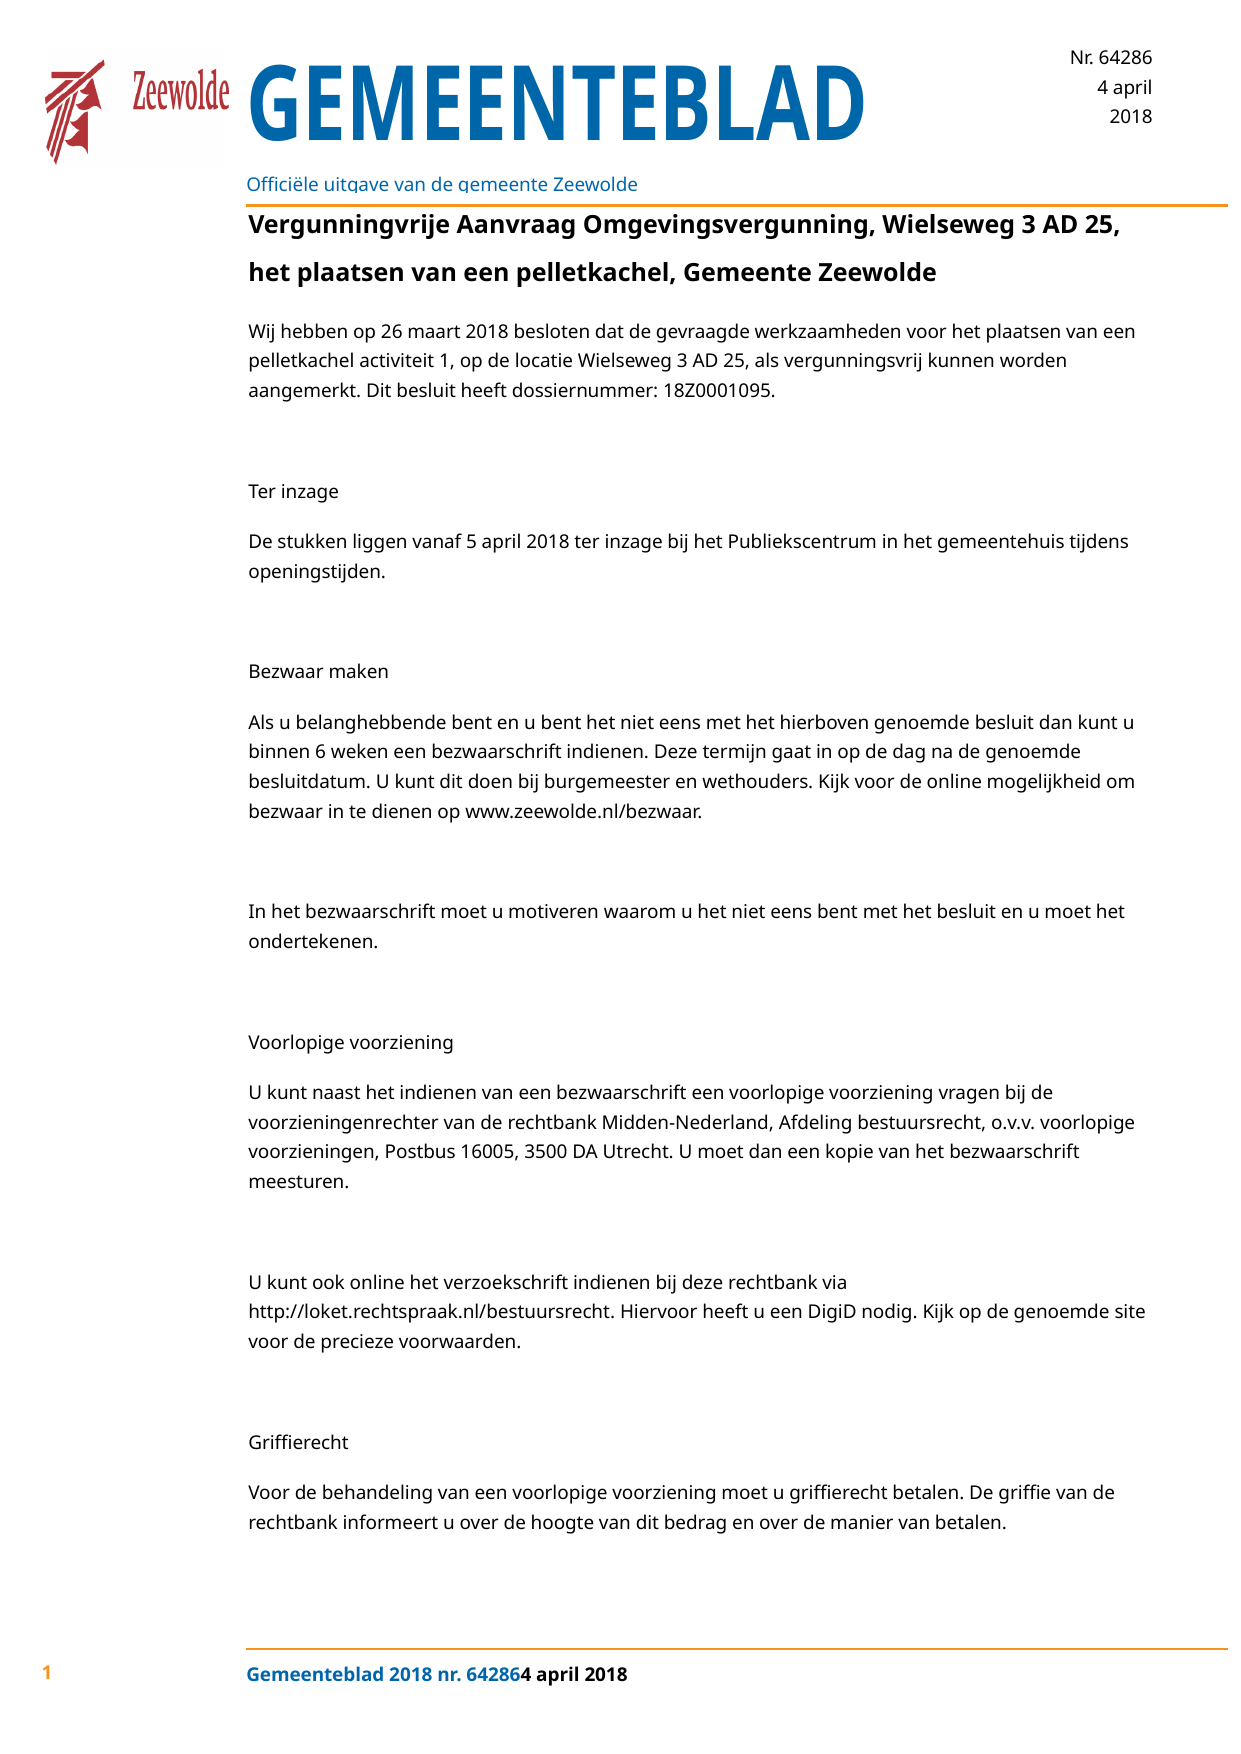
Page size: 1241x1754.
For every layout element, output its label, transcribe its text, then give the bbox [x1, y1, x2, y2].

text In het bezwaarschrift moet u motiveren waarom u het niet eens bent met het besluit en u moet het ondertekenen. [248, 899, 1152, 954]
text Griffierecht [248, 1429, 1152, 1455]
text Vergunningvrije Aanvraag Omgevingsvergunning, Wielseweg 3 AD 25, het plaatsen van een pelletkachel, Gemeente Zeewolde [248, 207, 1152, 288]
text De stukken liggen vanaf 5 april 2018 ter inzage bij het Publiekscentrum in het gemeentehuis tijdens openingstijden. [248, 528, 1152, 584]
text Voorlopige voorziening [248, 1029, 1152, 1055]
text Ter inzage [248, 478, 1152, 504]
text Voor de behandeling van een voorlopige voorziening moet u griffierecht betalen. De griffie van de rechtbank informeert u over de hoogte van dit bedrag en over de manier van betalen. [248, 1479, 1152, 1535]
text U kunt ook online het verzoekschrift indienen bij deze rechtbank via http://loket.rechtspraak.nl/bestuursrecht. Hiervoor heeft u een DigiD nodig. Kijk op de genoemde site voor de precieze voorwaarden. [248, 1269, 1152, 1354]
text Wij hebben op 26 maart 2018 besloten dat de gevraagde werkzaamheden voor het plaatsen van een pelletkachel activiteit 1, op de locatie Wielseweg 3 AD 25, als vergunningsvrij kunnen worden aangemerkt. Dit besluit heeft dossiernummer: 18Z0001095. [248, 318, 1152, 403]
text Bezwaar maken [248, 659, 1152, 684]
picture [41, 47, 231, 172]
text Als u belanghebbende bent en u bent het niet eens met het hierboven genoemde besluit dan kunt u binnen 6 weken een bezwaarschrift indienen. Deze termijn gaat in op de dag na de genoemde besluitdatum. U kunt dit doen bij burgemeester en wethouders. Kijk voor de online mogelijkheid om bezwaar in te dienen op www.zeewolde.nl/bezwaar. [248, 709, 1152, 824]
text U kunt naast het indienen van een bezwaarschrift een voorlopige voorziening vragen bij de voorzieningenrechter van de rechtbank Midden-Nederland, Afdeling bestuursrecht, o.v.v. voorlopige voorzieningen, Postbus 16005, 3500 DA Utrecht. U moet dan een kopie van het bezwaarschrift meesturen. [248, 1079, 1152, 1194]
